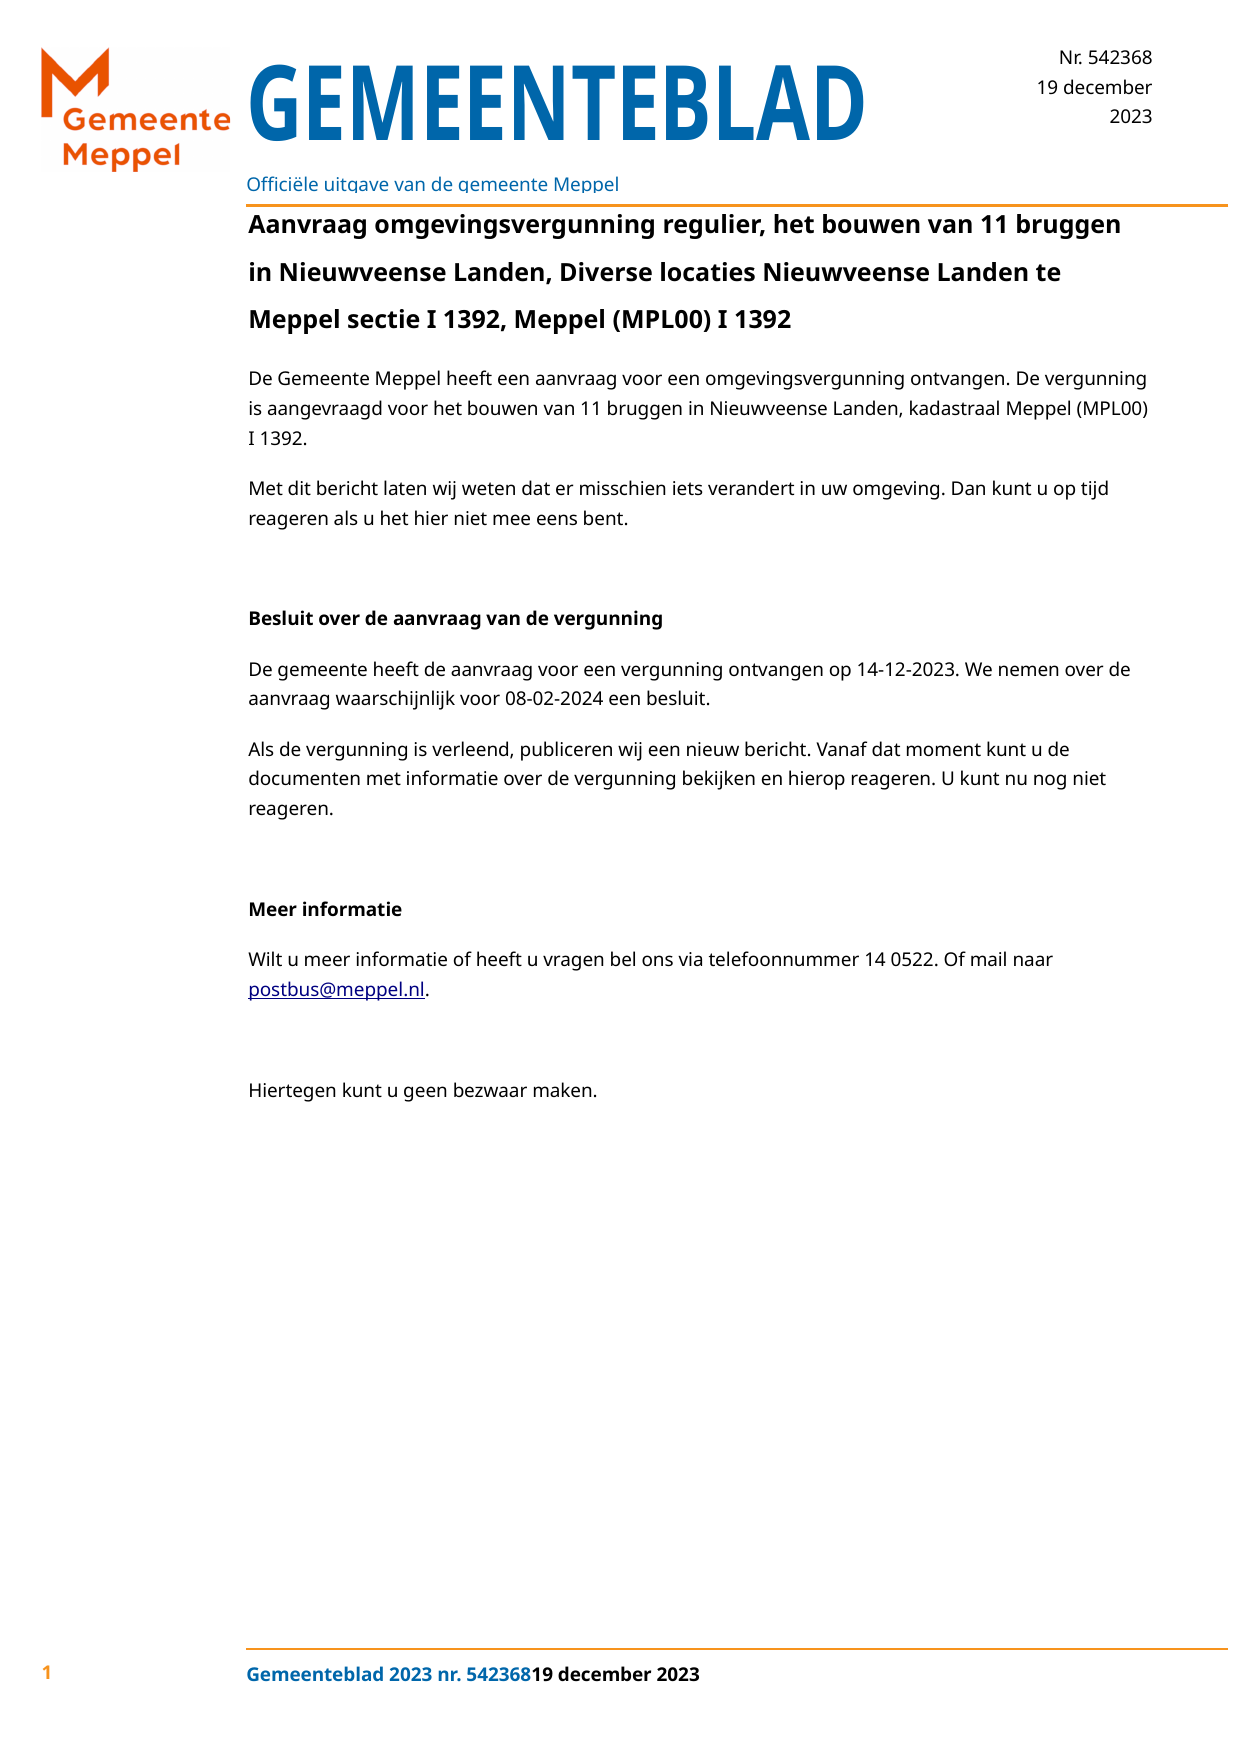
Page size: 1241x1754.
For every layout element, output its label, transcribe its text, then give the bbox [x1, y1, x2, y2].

text De Gemeente Meppel heeft een aanvraag voor een omgevingsvergunning ontvangen. De vergunning is aangevraagd voor het bouwen van 11 bruggen in Nieuwveense Landen, kadastraal Meppel (MPL00) I 1392. [248, 366, 1152, 450]
text Besluit over de aanvraag van de vergunning [248, 606, 1152, 631]
text Met dit bericht laten wij weten dat er misschien iets verandert in uw omgeving. Dan kunt u op tijd reageren als u het hier niet mee eens bent. [248, 475, 1152, 530]
picture [41, 47, 231, 172]
text Aanvraag omgevingsvergunning regulier, het bouwen van 11 bruggen in Nieuwveense Landen, Diverse locaties Nieuwveense Landen te Meppel sectie I 1392, Meppel (MPL00) I 1392 [248, 207, 1152, 336]
text Meer informatie [248, 896, 1152, 922]
text Wilt u meer informatie of heeft u vragen bel ons via telefoonnummer 14 0522. Of mail naar postbus@meppel.nl. [248, 946, 1152, 1002]
text Hiertegen kunt u geen bezwaar maken. [248, 1077, 1152, 1102]
text De gemeente heeft de aanvraag voor een vergunning ontvangen op 14-12-2023. We nemen over de aanvraag waarschijnlijk voor 08-02-2024 een besluit. [248, 656, 1152, 711]
text Als de vergunning is verleend, publiceren wij een nieuw bericht. Vanaf dat moment kunt u de documenten met informatie over de vergunning bekijken en hierop reageren. U kunt nu nog niet reageren. [248, 736, 1152, 821]
